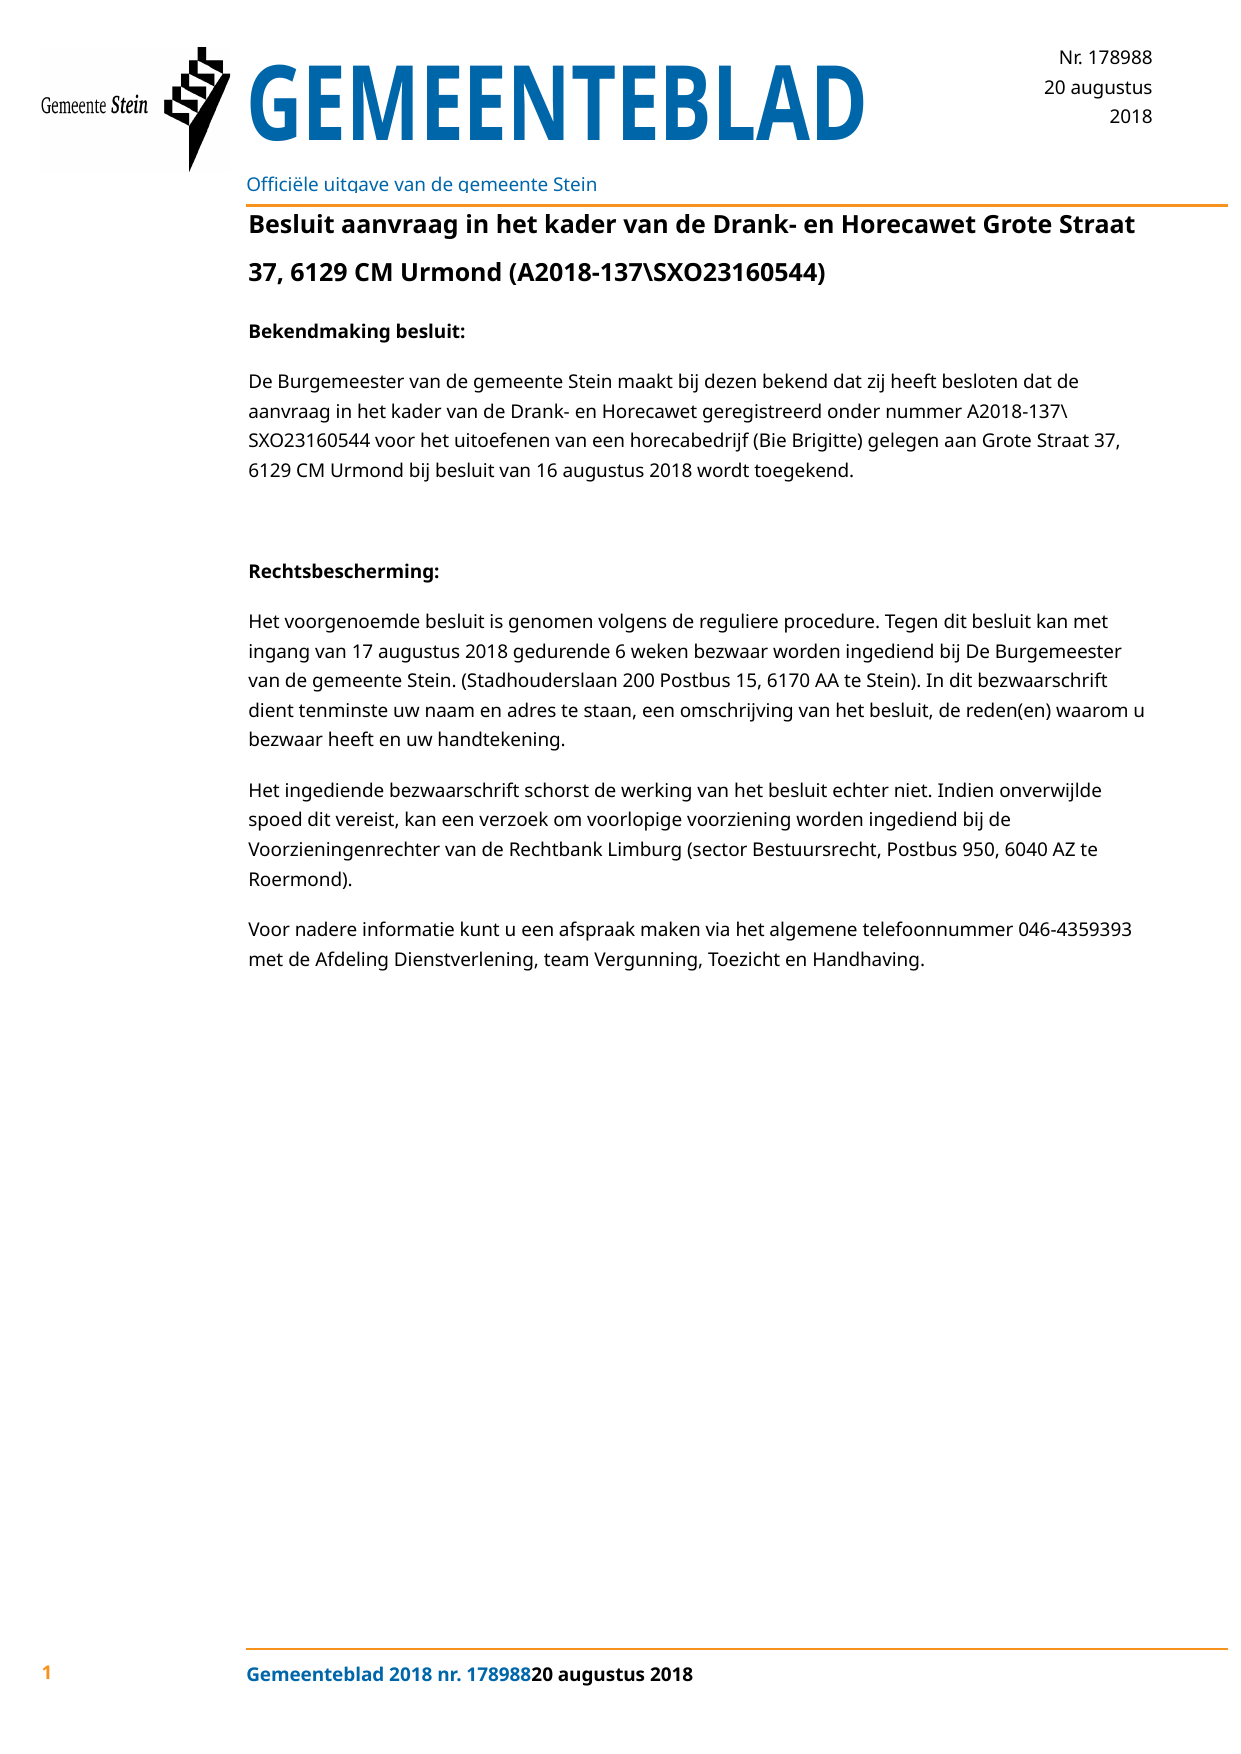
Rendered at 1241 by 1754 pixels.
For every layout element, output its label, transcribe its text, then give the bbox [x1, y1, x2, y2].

text Besluit aanvraag in het kader van de Drank- en Horecawet Grote Straat 37, 6129 CM Urmond (A2018-137\SXO23160544) [248, 207, 1152, 288]
text Rechtsbescherming: [248, 558, 1152, 584]
text Bekendmaking besluit: [248, 318, 1152, 344]
text Het ingediende bezwaarschrift schorst de werking van het besluit echter niet. Indien onverwijlde spoed dit vereist, kan een verzoek om voorlopige voorziening worden ingediend bij de Voorzieningenrechter van de Rechtbank Limburg (sector Bestuursrecht, Postbus 950, 6040 AZ te Roermond). [248, 777, 1152, 892]
text Het voorgenoemde besluit is genomen volgens de reguliere procedure. Tegen dit besluit kan met ingang van 17 augustus 2018 gedurende 6 weken bezwaar worden ingediend bij De Burgemeester van de gemeente Stein. (Stadhouderslaan 200 Postbus 15, 6170 AA te Stein). In dit bezwaarschrift dient tenminste uw naam en adres te staan, een omschrijving van het besluit, de reden(en) waarom u bezwaar heeft en uw handtekening. [248, 608, 1152, 752]
picture [41, 47, 231, 172]
text Voor nadere informatie kunt u een afspraak maken via het algemene telefoonnummer 046-4359393 met de Afdeling Dienstverlening, team Vergunning, Toezicht en Handhaving. [248, 916, 1152, 972]
text De Burgemeester van de gemeente Stein maakt bij dezen bekend dat zij heeft besloten dat de aanvraag in het kader van de Drank- en Horecawet geregistreerd onder nummer A2018-137\SXO23160544 voor het uitoefenen van een horecabedrijf (Bie Brigitte) gelegen aan Grote Straat 37, 6129 CM Urmond bij besluit van 16 augustus 2018 wordt toegekend. [248, 368, 1152, 483]
